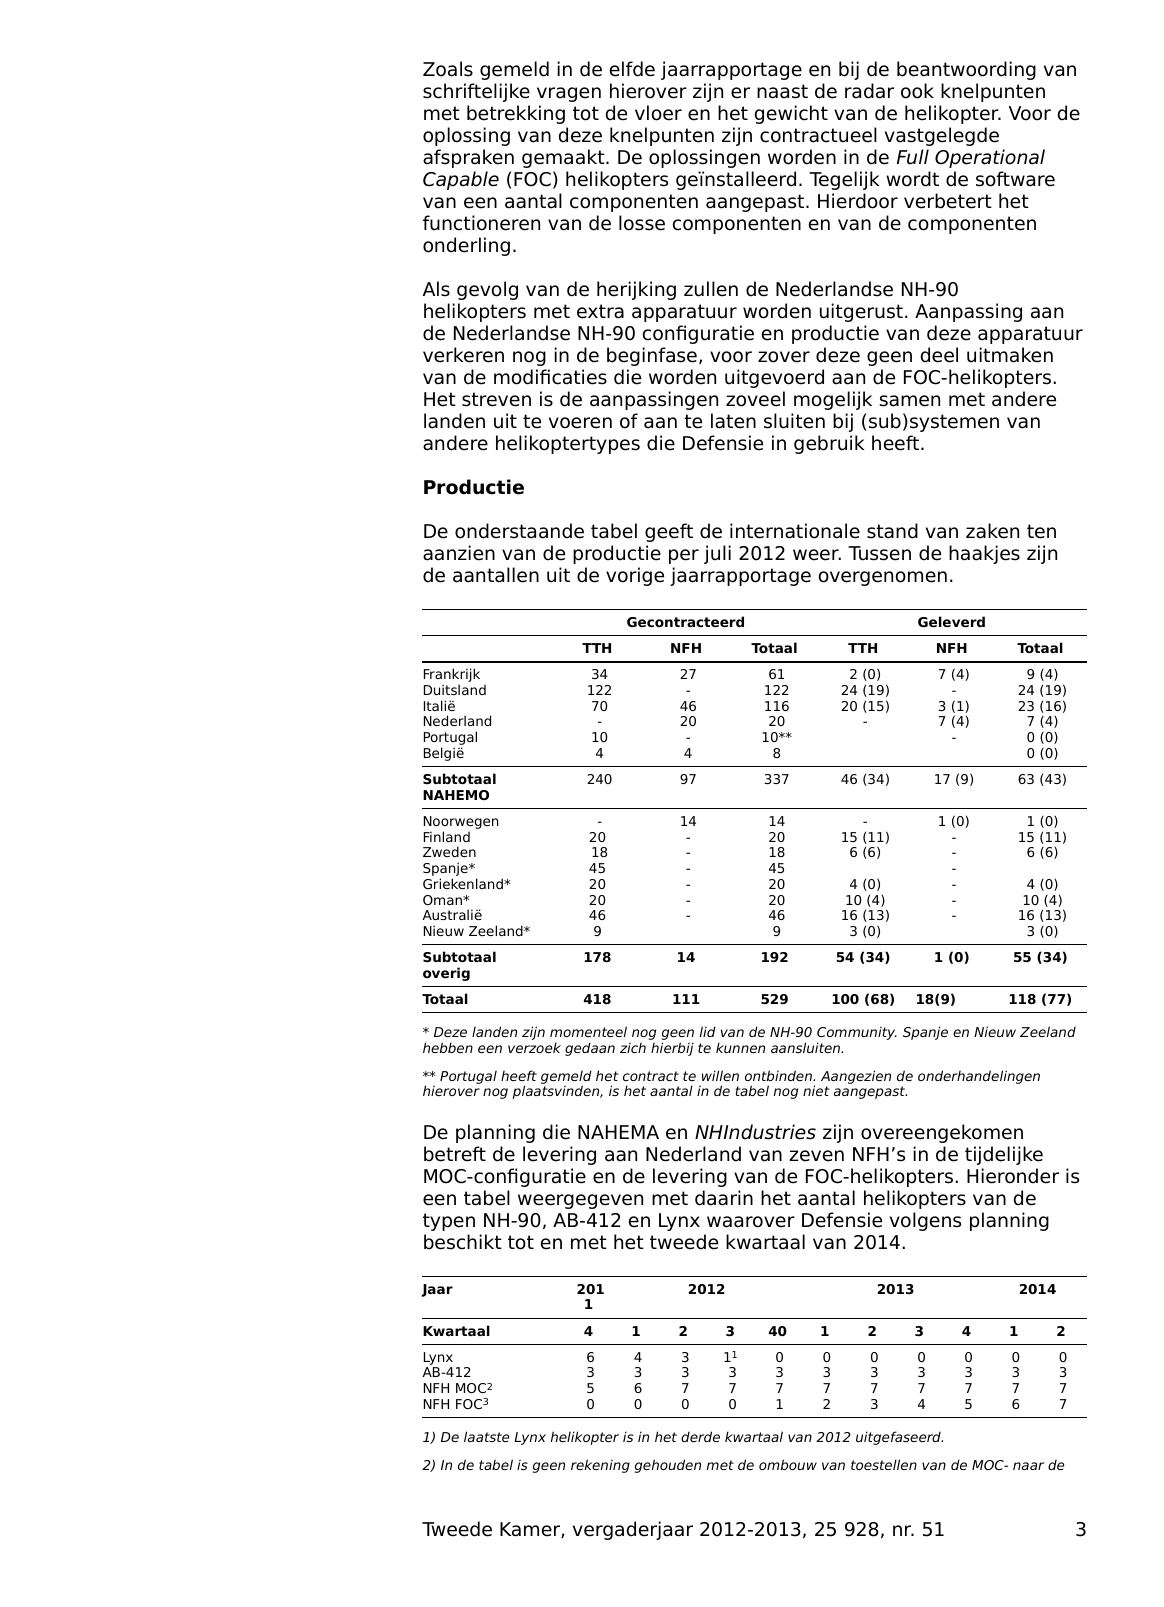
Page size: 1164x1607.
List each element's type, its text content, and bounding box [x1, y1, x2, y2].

table_cell 118 (77) [998, 987, 1087, 1012]
table_cell Australië [422, 908, 555, 924]
table_cell 3 [850, 1365, 898, 1381]
table_cell 46 [555, 908, 644, 924]
table_cell 2 [1039, 1319, 1087, 1344]
subtitle Productie [422, 477, 1087, 499]
table_cell - [644, 908, 732, 924]
table_cell 3 [945, 1365, 992, 1381]
table_cell - [644, 683, 732, 698]
table_cell 40 [756, 1319, 803, 1344]
table_cell 10 (4) [821, 893, 909, 908]
table_cell 529 [732, 987, 821, 1012]
table_cell 0 [945, 1345, 992, 1365]
table_cell 3 [803, 1365, 850, 1381]
table_cell Totaal [422, 987, 555, 1012]
table_cell 4 [555, 746, 644, 766]
table_header 2014 [992, 1277, 1087, 1318]
table_cell 0 [567, 1397, 614, 1417]
table_cell 7 [1039, 1381, 1087, 1397]
table_cell 0 (0) [998, 746, 1087, 766]
table_cell 10 (4) [998, 893, 1087, 908]
table_cell 0 [850, 1345, 898, 1365]
table_cell - [910, 893, 998, 908]
table_cell 4 [644, 746, 732, 766]
table_cell 111 [644, 987, 732, 1012]
text Zoals gemeld in de elfde jaarrapportage en bij de beantwoording van schriftelijke vragen hierover zijn er naast de radar ook knelpunten met betrekking tot de vloer en het gewicht van de helikopter. Voor de oplossing van deze knelpunten zijn contractueel vastgelegde afspraken gemaakt. De oplossingen worden in de Full Operational Capable (FOC) helikopters geïnstalleerd. Tegelijk wordt de software van een aantal componenten aangepast. Hierdoor verbetert het functioneren van de losse componenten en van de componenten onderling. [422, 59, 1087, 257]
table_cell AB-412 [422, 1365, 567, 1381]
table_cell NFH MOC2 [422, 1381, 567, 1397]
table_cell - [910, 830, 998, 845]
table_cell 0 [1039, 1345, 1087, 1365]
table_header 2011 [567, 1277, 614, 1318]
table_cell 18 [555, 845, 644, 861]
table_cell 9 (4) [998, 663, 1087, 683]
table_cell 1 [992, 1319, 1039, 1344]
table_cell TTH [555, 636, 644, 661]
table_cell - [910, 683, 998, 698]
table_cell 3 [614, 1365, 661, 1381]
table_cell 9 [555, 924, 644, 944]
table_cell 7 (4) [910, 714, 998, 730]
table_cell 18(9) [910, 987, 998, 1012]
table_cell 4 (0) [821, 877, 909, 892]
table_cell 178 [555, 945, 644, 986]
table_cell 14 [644, 945, 732, 986]
table_cell 1 [803, 1319, 850, 1344]
table_cell 5 [567, 1381, 614, 1397]
table_cell 20 [732, 893, 821, 908]
table_cell 7 [803, 1381, 850, 1397]
table_cell 20 [732, 830, 821, 845]
table_cell Griekenland* [422, 877, 555, 892]
table_cell [910, 746, 998, 766]
table_cell 27 [644, 663, 732, 683]
table_cell 337 [732, 767, 821, 808]
table_cell 20 [732, 714, 821, 730]
table_cell 63 (43) [998, 767, 1087, 808]
table_cell Totaal [732, 636, 821, 661]
table_cell 7 [898, 1381, 945, 1397]
table_cell 4 [898, 1397, 945, 1417]
table_cell 6 [567, 1345, 614, 1365]
table_cell 3 [1039, 1365, 1087, 1381]
table_cell - [555, 809, 644, 829]
table_cell 20 [555, 830, 644, 845]
table_cell - [821, 714, 909, 730]
table_cell 45 [732, 861, 821, 877]
table_cell 5 [945, 1397, 992, 1417]
table_cell 3 [567, 1365, 614, 1381]
table_cell 54 (34) [821, 945, 909, 986]
table_cell - [644, 730, 732, 746]
table_header 2012 [614, 1277, 803, 1318]
table_cell 7 [709, 1381, 756, 1397]
table_cell 0 (0) [998, 730, 1087, 746]
table_cell Italië [422, 699, 555, 714]
table_cell - [644, 861, 732, 877]
table_cell 0 [756, 1345, 803, 1365]
table_cell - [644, 845, 732, 861]
table_cell 3 [709, 1365, 756, 1381]
table_cell - [910, 908, 998, 924]
table_cell - [910, 845, 998, 861]
table_cell 8 [732, 746, 821, 766]
table_cell 4 [614, 1345, 661, 1365]
table_cell 1 (0) [910, 809, 998, 829]
table_cell 7 [1039, 1397, 1087, 1417]
table_cell - [910, 877, 998, 892]
table_cell 4 [945, 1319, 992, 1344]
table_cell 70 [555, 699, 644, 714]
table_cell [821, 861, 909, 877]
table_cell 46 (34) [821, 767, 909, 808]
table_cell 23 (16) [998, 699, 1087, 714]
table_cell 3 [850, 1397, 898, 1417]
table_header [422, 610, 555, 635]
table_cell 16 (13) [821, 908, 909, 924]
table_cell 0 [661, 1397, 709, 1417]
table_cell 45 [555, 861, 644, 877]
table_cell Kwartaal [422, 1319, 567, 1344]
table_cell 7 [661, 1381, 709, 1397]
table_cell 0 [992, 1345, 1039, 1365]
table_cell 6 [614, 1381, 661, 1397]
text Als gevolg van de herijking zullen de Nederlandse NH-90 helikopters met extra apparatuur worden uitgerust. Aanpassing aan de Nederlandse NH-90 configuratie en productie van deze apparatuur verkeren nog in de beginfase, voor zover deze geen deel uitmaken van de modificaties die worden uitgevoerd aan de FOC-helikopters. Het streven is de aanpassingen zoveel mogelijk samen met andere landen uit te voeren of aan te laten sluiten bij (sub)systemen van andere helikoptertypes die Defensie in gebruik heeft. [422, 279, 1087, 455]
table_cell 7 (4) [998, 714, 1087, 730]
text De onderstaande tabel geeft de internationale stand van zaken ten aanzien van de productie per juli 2012 weer. Tussen de haakjes zijn de aantallen uit de vorige jaarrapportage overgenomen. [422, 521, 1087, 587]
table_cell 6 [992, 1397, 1039, 1417]
table_cell 15 (11) [998, 830, 1087, 845]
table_cell 192 [732, 945, 821, 986]
table_cell NFH [644, 636, 732, 661]
table_cell 46 [644, 699, 732, 714]
table_cell [910, 924, 998, 944]
table_cell NFH FOC3 [422, 1397, 567, 1417]
table_cell 3 [661, 1345, 709, 1365]
table_cell 7 [756, 1381, 803, 1397]
table_cell 10 [555, 730, 644, 746]
table_cell 18 [732, 845, 821, 861]
table_cell 0 [803, 1345, 850, 1365]
table_cell 3 (0) [998, 924, 1087, 944]
table_cell 20 [732, 877, 821, 892]
table_cell Duitsland [422, 683, 555, 698]
table_cell België [422, 746, 555, 766]
table_cell 1 [756, 1397, 803, 1417]
table_header Jaar [422, 1277, 567, 1318]
table_cell 7 [945, 1381, 992, 1397]
table_cell 240 [555, 767, 644, 808]
table_header Geleverd [821, 610, 1087, 635]
table_cell TTH [821, 636, 909, 661]
table_cell 4 (0) [998, 877, 1087, 892]
table_cell Portugal [422, 730, 555, 746]
table_cell 3 [898, 1365, 945, 1381]
table_cell 11 [709, 1345, 756, 1365]
table_cell 1 (0) [910, 945, 998, 986]
table_cell [644, 924, 732, 944]
table_cell - [555, 714, 644, 730]
table_cell - [821, 809, 909, 829]
table_cell Totaal [998, 636, 1087, 661]
table_cell 7 [850, 1381, 898, 1397]
table_cell 17 (9) [910, 767, 998, 808]
table_header 2013 [803, 1277, 992, 1318]
table_cell 2 [661, 1319, 709, 1344]
table_cell 0 [614, 1397, 661, 1417]
table_cell Subtotaal overig [422, 945, 555, 986]
table_cell 34 [555, 663, 644, 683]
table_cell 2 [850, 1319, 898, 1344]
table_cell 14 [644, 809, 732, 829]
table_cell 6 (6) [821, 845, 909, 861]
table_cell 15 (11) [821, 830, 909, 845]
table_cell Nederland [422, 714, 555, 730]
table_cell 2 [803, 1397, 850, 1417]
table_cell 20 [644, 714, 732, 730]
table_cell 1 [614, 1319, 661, 1344]
table_cell Subtotaal NAHEMO [422, 767, 555, 808]
table_cell - [644, 877, 732, 892]
table_cell 122 [732, 683, 821, 698]
table_cell 3 (1) [910, 699, 998, 714]
table_cell 10** [732, 730, 821, 746]
table_cell - [644, 893, 732, 908]
table_cell 3 [992, 1365, 1039, 1381]
table_cell 3 [756, 1365, 803, 1381]
table_cell - [644, 830, 732, 845]
table_cell 100 (68) [821, 987, 909, 1012]
table_cell Nieuw Zeeland* [422, 924, 555, 944]
table_cell 61 [732, 663, 821, 683]
table_cell 418 [555, 987, 644, 1012]
table_cell - [910, 730, 998, 746]
table_cell [422, 636, 555, 661]
table_cell 97 [644, 767, 732, 808]
table_cell 0 [898, 1345, 945, 1365]
table_cell Finland [422, 830, 555, 845]
text De planning die NAHEMA en NHIndustries zijn overeengekomen betreft de levering aan Nederland van zeven NFH’s in de tijdelijke MOC-configuratie en de levering van de FOC-helikopters. Hieronder is een tabel weergegeven met daarin het aantal helikopters van de typen NH-90, AB-412 en Lynx waarover Defensie volgens planning beschikt tot en met het tweede kwartaal van 2014. [422, 1122, 1087, 1254]
table_cell 20 [555, 877, 644, 892]
table_cell - [910, 861, 998, 877]
table_cell 4 [567, 1319, 614, 1344]
table_cell 1 (0) [998, 809, 1087, 829]
table_cell 0 [709, 1397, 756, 1417]
table_cell [998, 861, 1087, 877]
table_cell 116 [732, 699, 821, 714]
table_cell 3 [661, 1365, 709, 1381]
table_cell 2 (0) [821, 663, 909, 683]
table_cell [821, 730, 909, 746]
table_cell 7 [992, 1381, 1039, 1397]
table_cell 20 (15) [821, 699, 909, 714]
table_cell Oman* [422, 893, 555, 908]
table_cell 24 (19) [998, 683, 1087, 698]
table_cell [821, 746, 909, 766]
table_cell 46 [732, 908, 821, 924]
table_cell 55 (34) [998, 945, 1087, 986]
table_cell 3 [709, 1319, 756, 1344]
table_cell 20 [555, 893, 644, 908]
table_cell Spanje* [422, 861, 555, 877]
table_cell 14 [732, 809, 821, 829]
table_cell 1) De laatste Lynx helikopter is in het derde kwartaal van 2012 uitgefaseerd. 2) In de tabel is geen rekening gehouden met de ombouw van toestellen van de MOC- naar de [422, 1418, 1087, 1473]
table_cell 9 [732, 924, 821, 944]
table_cell 3 [898, 1319, 945, 1344]
table_cell 3 (0) [821, 924, 909, 944]
table_header Gecontracteerd [555, 610, 821, 635]
table_cell 6 (6) [998, 845, 1087, 861]
table_cell Lynx [422, 1345, 567, 1365]
table_cell Zweden [422, 845, 555, 861]
table_cell 122 [555, 683, 644, 698]
table_cell * Deze landen zijn momenteel nog geen lid van de NH-90 Community. Spanje en Nieuw Zeeland hebben een verzoek gedaan zich hierbij te kunnen aansluiten. ** Portugal heeft gemeld het contract te willen ontbinden. Aangezien de onderhandelingen hierover nog plaatsvinden, is het aantal in de tabel nog niet aangepast. [422, 1013, 1087, 1100]
table_cell NFH [910, 636, 998, 661]
table_cell Frankrijk [422, 663, 555, 683]
table_cell 7 (4) [910, 663, 998, 683]
table_cell 24 (19) [821, 683, 909, 698]
table_cell 16 (13) [998, 908, 1087, 924]
table_cell Noorwegen [422, 809, 555, 829]
